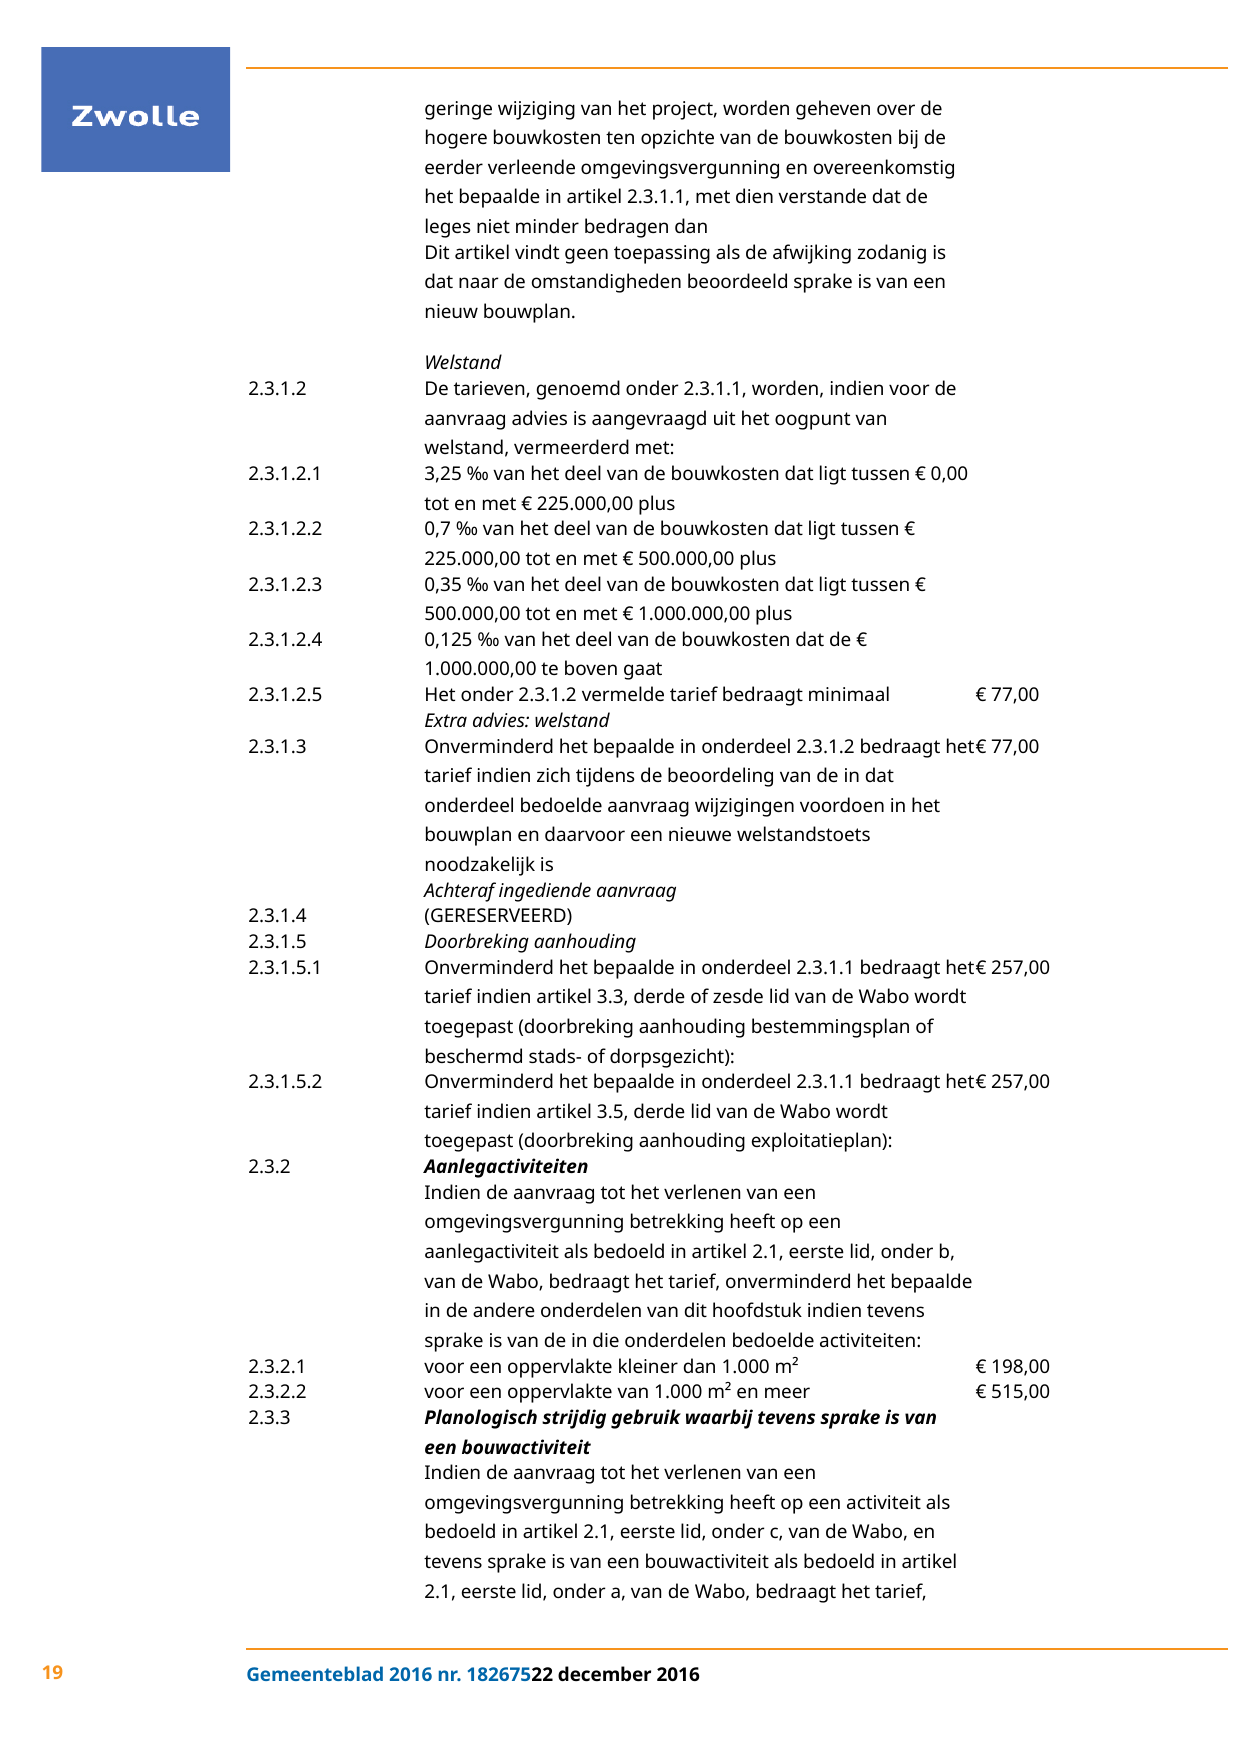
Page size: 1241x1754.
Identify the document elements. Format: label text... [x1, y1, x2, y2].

table_cell voor een oppervlakte kleiner dan 1.000 m² [424, 1353, 975, 1378]
table_cell Aanlegactiviteiten [424, 1154, 975, 1179]
table_cell 2.3.1.2.2 [248, 515, 424, 571]
table_cell [248, 877, 424, 903]
table_cell geringe wijziging van het project, worden geheven over de hogere bouwkosten ten opzichte van de bouwkosten bij de eerder verleende omgevingsvergunning en overeenkomstig het bepaalde in artikel 2.3.1.1, met dien verstande dat de leges niet minder bedragen dan [424, 95, 975, 239]
table_cell 2.3.3 [248, 1404, 424, 1459]
table_cell Onverminderd het bepaalde in onderdeel 2.3.1.1 bedraagt het tarief indien artikel 3.3, derde of zesde lid van de Wabo wordt toegepast (doorbreking aanhouding bestemmingsplan of beschermd stads- of dorpsgezicht): [424, 954, 975, 1068]
table_cell € 77,00 [975, 733, 1152, 877]
table_cell 2.3.1.3 [248, 733, 424, 877]
table_cell [975, 460, 1152, 515]
table_cell Planologisch strijdig gebruik waarbij tevens sprake is van een bouwactiviteit [424, 1404, 975, 1459]
table_cell 2.3.1.2.3 [248, 571, 424, 626]
table_cell [975, 1154, 1152, 1179]
table_cell Indien de aanvraag tot het verlenen van een omgevingsvergunning betrekking heeft op een activiteit als bedoeld in artikel 2.1, eerste lid, onder c, van de Wabo, en tevens sprake is van een bouwactiviteit als bedoeld in artikel 2.1, eerste lid, onder a, van de Wabo, bedraagt het tarief, [424, 1460, 975, 1604]
table_cell 0,125 ‰ van het deel van de bouwkosten dat de € 1.000.000,00 te boven gaat [424, 626, 975, 681]
table_cell [975, 375, 1152, 460]
table_cell [975, 877, 1152, 903]
table_cell [975, 626, 1152, 681]
table_cell [975, 928, 1152, 954]
table_cell 2.3.2.2 [248, 1379, 424, 1404]
picture [41, 47, 231, 172]
table_cell € 77,00 [975, 681, 1152, 707]
table_cell € 515,00 [975, 1379, 1152, 1404]
table_cell [975, 571, 1152, 626]
table_cell [248, 1179, 424, 1353]
table_cell [248, 350, 424, 375]
table_cell [248, 1460, 424, 1604]
table_cell 0,7 ‰ van het deel van de bouwkosten dat ligt tussen € 225.000,00 tot en met € 500.000,00 plus [424, 515, 975, 571]
table_cell 2.3.1.5.2 [248, 1069, 424, 1153]
table_cell Doorbreking aanhouding [424, 928, 975, 954]
table_cell 2.3.2.1 [248, 1353, 424, 1378]
table_cell [248, 95, 424, 239]
table_cell [975, 324, 1152, 349]
table_cell 2.3.1.5.1 [248, 954, 424, 1068]
table_cell € 257,00 [975, 1069, 1152, 1153]
table_cell Onverminderd het bepaalde in onderdeel 2.3.1.1 bedraagt het tarief indien artikel 3.5, derde lid van de Wabo wordt toegepast (doorbreking aanhouding exploitatieplan): [424, 1069, 975, 1153]
table_cell € 198,00 [975, 1353, 1152, 1378]
table_cell Dit artikel vindt geen toepassing als de afwijking zodanig is dat naar de omstandigheden beoordeeld sprake is van een nieuw bouwplan. [424, 239, 975, 324]
table_cell Indien de aanvraag tot het verlenen van een omgevingsvergunning betrekking heeft op een aanlegactiviteit als bedoeld in artikel 2.1, eerste lid, onder b, van de Wabo, bedraagt het tarief, onverminderd het bepaalde in de andere onderdelen van dit hoofdstuk indien tevens sprake is van de in die onderdelen bedoelde activiteiten: [424, 1179, 975, 1353]
table_cell 2.3.1.5 [248, 928, 424, 954]
table_cell [975, 515, 1152, 571]
table_cell [248, 324, 424, 349]
table_cell [975, 95, 1152, 239]
table_cell 2.3.1.2.5 [248, 681, 424, 707]
table_cell (GERESERVEERD) [424, 903, 975, 928]
table_cell 2.3.2 [248, 1154, 424, 1179]
table_cell Extra advies: welstand [424, 707, 975, 733]
table_cell [975, 1179, 1152, 1353]
table_cell [248, 239, 424, 324]
table_cell 2.3.1.4 [248, 903, 424, 928]
table_cell € 257,00 [975, 954, 1152, 1068]
table_cell 3,25 ‰ van het deel van de bouwkosten dat ligt tussen € 0,00 tot en met € 225.000,00 plus [424, 460, 975, 515]
table_cell [975, 903, 1152, 928]
table_cell [975, 239, 1152, 324]
table_cell voor een oppervlakte van 1.000 m² en meer [424, 1379, 975, 1404]
table_cell Onverminderd het bepaalde in onderdeel 2.3.1.2 bedraagt het tarief indien zich tijdens de beoordeling van de in dat onderdeel bedoelde aanvraag wijzigingen voordoen in het bouwplan en daarvoor een nieuwe welstandstoets noodzakelijk is [424, 733, 975, 877]
table_cell 2.3.1.2.1 [248, 460, 424, 515]
table_cell Het onder 2.3.1.2 vermelde tarief bedraagt minimaal [424, 681, 975, 707]
table_cell De tarieven, genoemd onder 2.3.1.1, worden, indien voor de aanvraag advies is aangevraagd uit het oogpunt van welstand, vermeerderd met: [424, 375, 975, 460]
table_cell [975, 1404, 1152, 1459]
table_cell [424, 324, 975, 349]
table_cell [975, 707, 1152, 733]
table_cell 2.3.1.2 [248, 375, 424, 460]
table_cell Welstand [424, 350, 975, 375]
table_cell [975, 350, 1152, 375]
table_cell [975, 1460, 1152, 1604]
table_cell [248, 707, 424, 733]
table_cell 2.3.1.2.4 [248, 626, 424, 681]
table_cell Achteraf ingediende aanvraag [424, 877, 975, 903]
table_cell 0,35 ‰ van het deel van de bouwkosten dat ligt tussen € 500.000,00 tot en met € 1.000.000,00 plus [424, 571, 975, 626]
